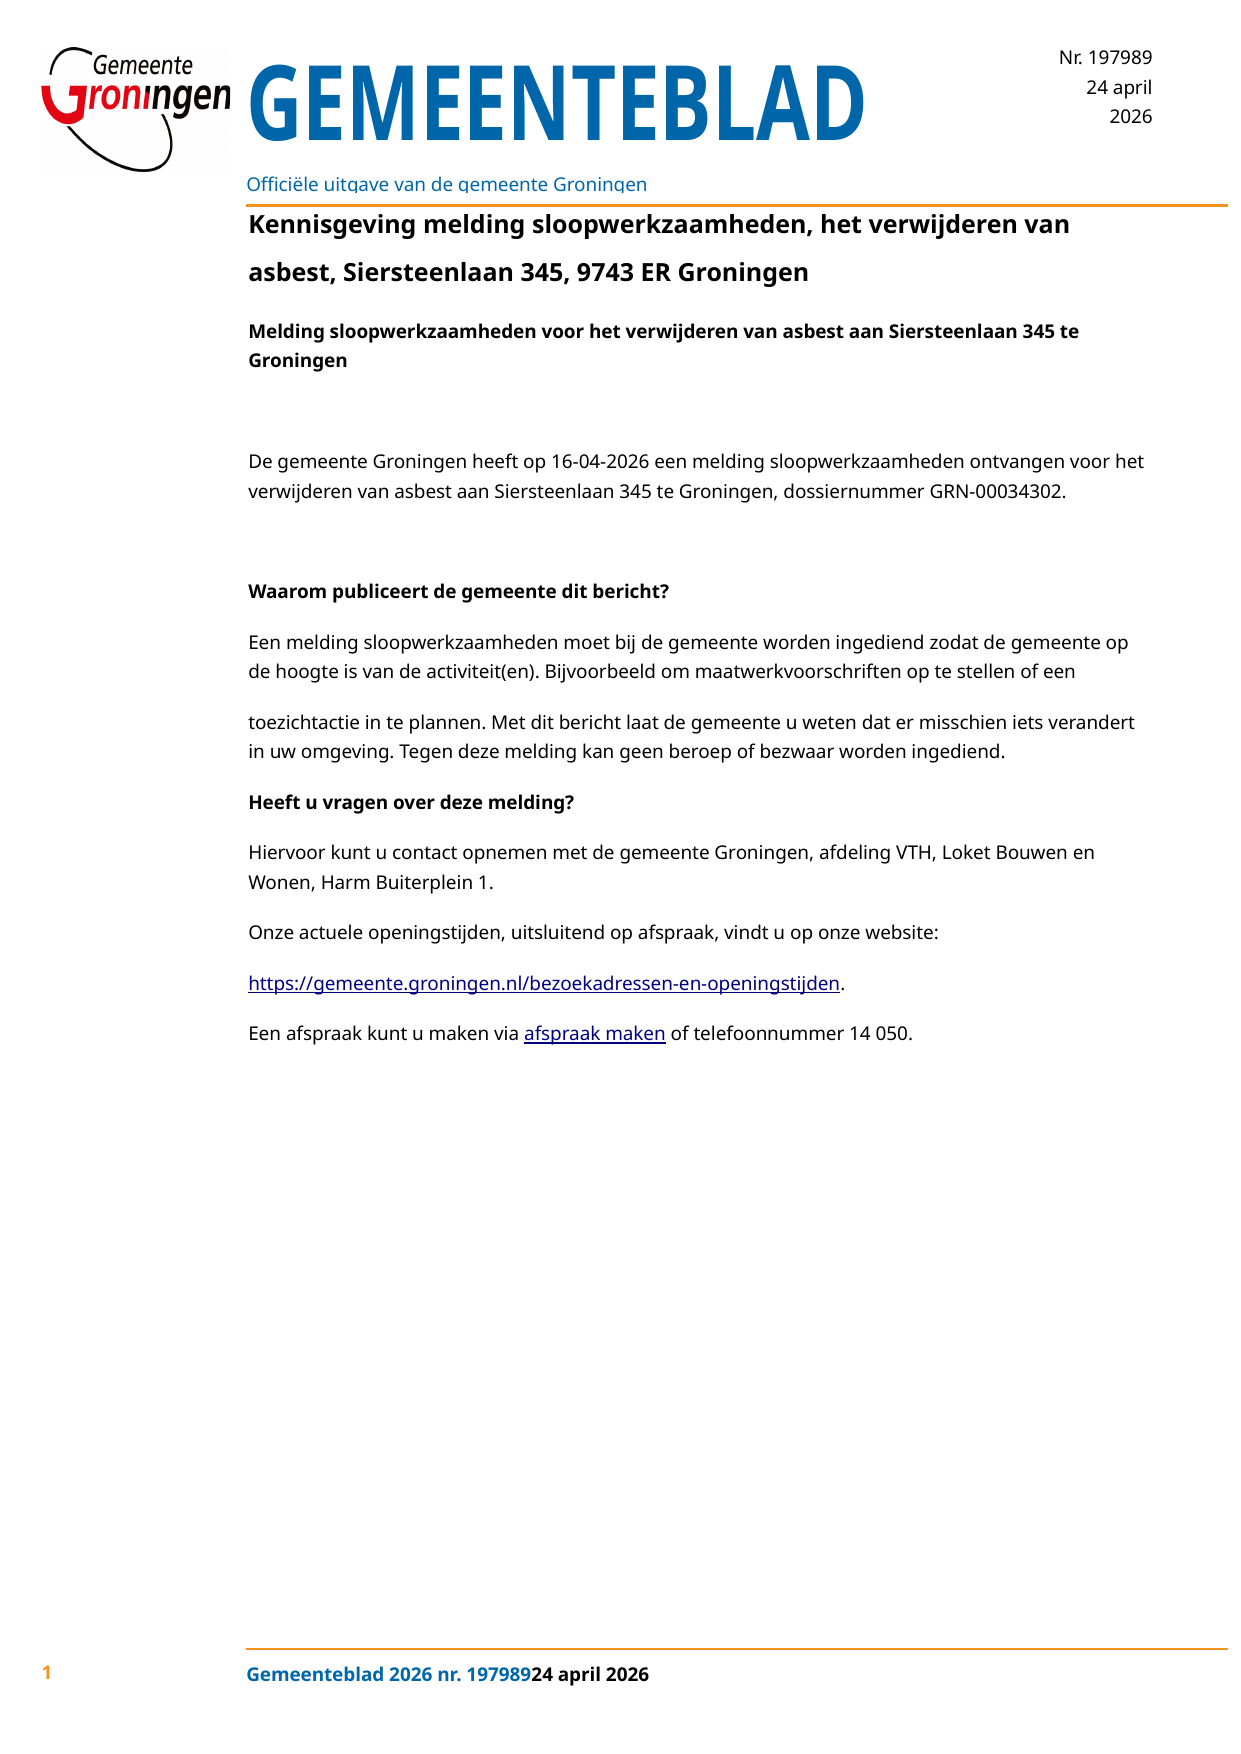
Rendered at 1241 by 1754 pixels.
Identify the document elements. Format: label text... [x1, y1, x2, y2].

text Hiervoor kunt u contact opnemen met de gemeente Groningen, afdeling VTH, Loket Bouwen en Wonen, Harm Buiterplein 1. [248, 839, 1152, 895]
text Een afspraak kunt u maken via afspraak maken of telefoonnummer 14 050. [248, 1020, 1152, 1046]
text Kennisgeving melding sloopwerkzaamheden, het verwijderen van asbest, Siersteenlaan 345, 9743 ER Groningen [248, 207, 1152, 288]
text De gemeente Groningen heeft op 16-04-2026 een melding sloopwerkzaamheden ontvangen voor het verwijderen van asbest aan Siersteenlaan 345 te Groningen, dossiernummer GRN-00034302. [248, 448, 1152, 504]
text Melding sloopwerkzaamheden voor het verwijderen van asbest aan Siersteenlaan 345 te Groningen [248, 318, 1152, 373]
text Een melding sloopwerkzaamheden moet bij de gemeente worden ingediend zodat de gemeente op de hoogte is van de activiteit(en). Bijvoorbeeld om maatwerkvoorschriften op te stellen of een [248, 629, 1152, 684]
text Onze actuele openingstijden, uitsluitend op afspraak, vindt u op onze website: [248, 919, 1152, 945]
text toezichtactie in te plannen. Met dit bericht laat de gemeente u weten dat er misschien iets verandert in uw omgeving. Tegen deze melding kan geen beroep of bezwaar worden ingediend. [248, 709, 1152, 764]
text Heeft u vragen over deze melding? [248, 789, 1152, 815]
text Waarom publiceert de gemeente dit bericht? [248, 579, 1152, 604]
text https://gemeente.groningen.nl/bezoekadressen-en-openingstijden. [248, 970, 1152, 996]
picture [41, 47, 231, 172]
